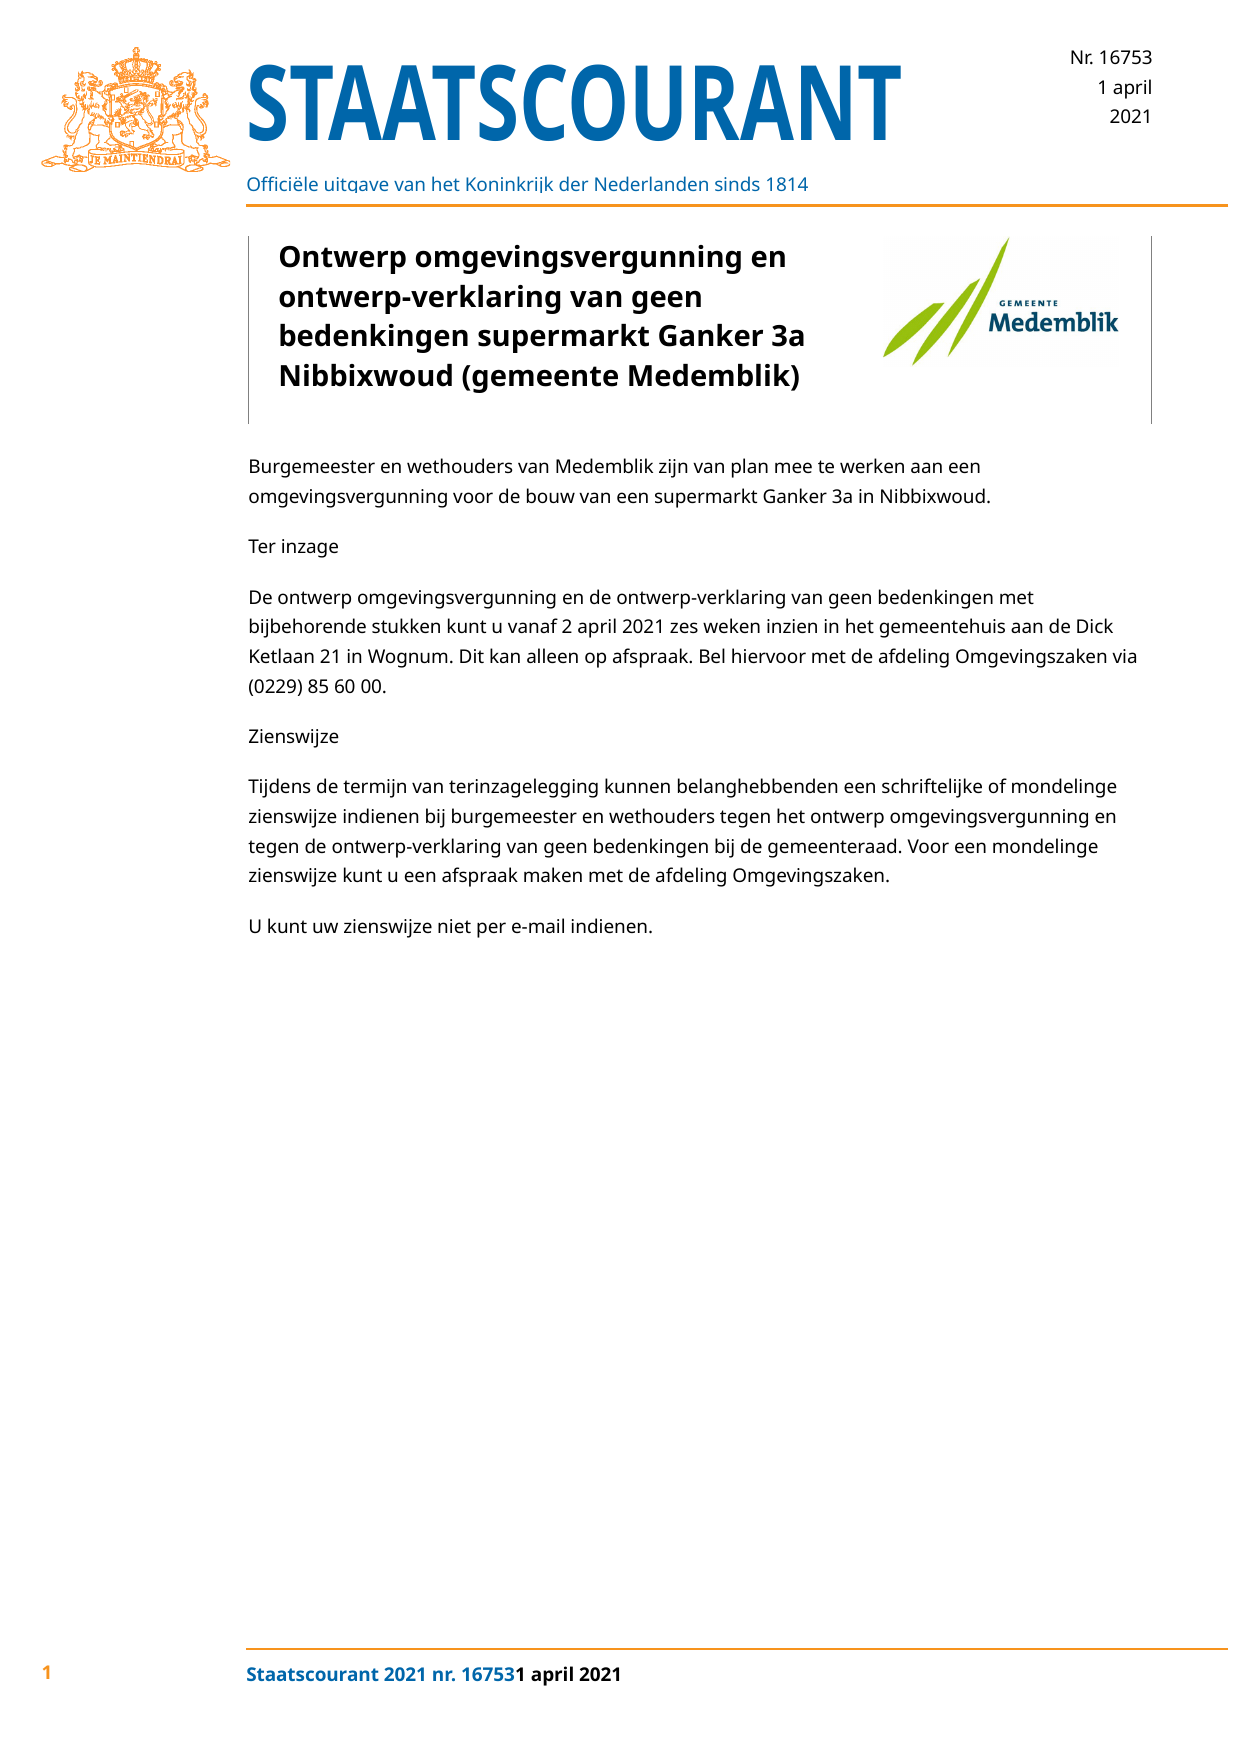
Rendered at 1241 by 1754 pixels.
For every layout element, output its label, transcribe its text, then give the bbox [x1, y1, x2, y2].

text Burgemeester en wethouders van Medemblik zijn van plan mee te werken aan een omgevingsvergunning voor de bouw van een supermarkt Ganker 3a in Nibbixwoud. [248, 454, 1152, 509]
picture [882, 236, 1119, 367]
text U kunt uw zienswijze niet per e-mail indienen. [248, 913, 1152, 938]
text De ontwerp omgevingsvergunning en de ontwerp-verklaring van geen bedenkingen met bijbehorende stukken kunt u vanaf 2 april 2021 zes weken inzien in het gemeentehuis aan de Dick Ketlaan 21 in Wognum. Dit kan alleen op afspraak. Bel hiervoor met de afdeling Omgevingszaken via (0229) 85 60 00. [248, 584, 1152, 698]
text Zienswijze [248, 723, 1152, 749]
text Ter inzage [248, 534, 1152, 559]
picture [41, 47, 231, 172]
text Tijdens de termijn van terinzagelegging kunnen belanghebbenden een schriftelijke of mondelinge zienswijze indienen bij burgemeester en wethouders tegen het ontwerp omgevingsvergunning en tegen de ontwerp-verklaring van geen bedenkingen bij de gemeenteraad. Voor een mondelinge zienswijze kunt u een afspraak maken met de afdeling Omgevingszaken. [248, 774, 1152, 888]
table_header Ontwerp omgevingsvergunning en ontwerp-verklaring van geen bedenkingen supermarkt Ganker 3a Nibbixwoud (gemeente Medemblik) [249, 236, 850, 424]
table_header [850, 236, 1151, 424]
